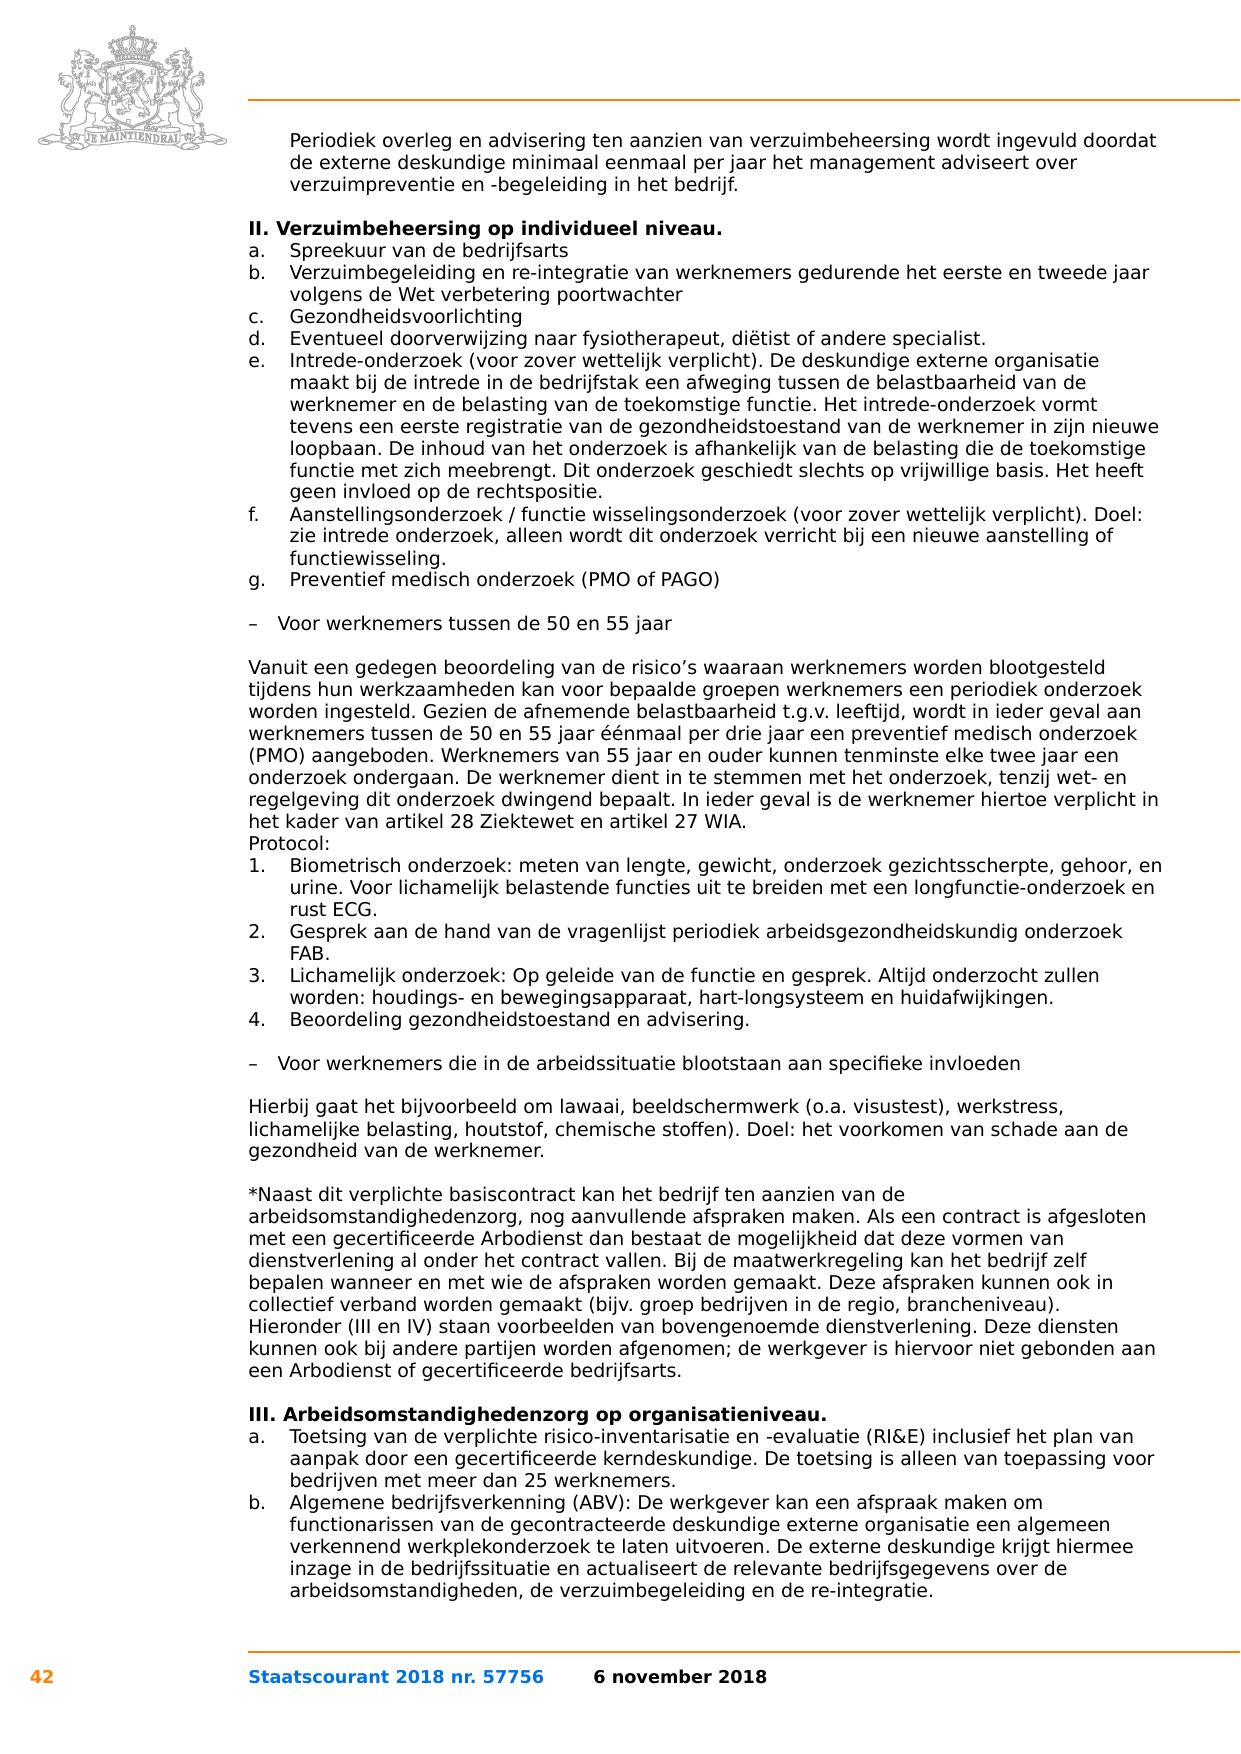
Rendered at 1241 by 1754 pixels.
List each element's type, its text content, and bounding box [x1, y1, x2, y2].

text d. Eventueel doorverwijzing naar fysiotherapeut, diëtist of andere specialist. [248, 328, 1163, 349]
text b. Algemene bedrijfsverkenning (ABV): De werkgever kan een afspraak maken om functionarissen van de gecontracteerde deskundige externe organisatie een algemeen verkennend werkplekonderzoek te laten uitvoeren. De externe deskundige krijgt hiermee inzage in de bedrijfssituatie en actualiseert de relevante bedrijfsgegevens over de arbeidsomstandigheden, de verzuimbegeleiding en de re-integratie. [248, 1492, 1163, 1602]
text 1. Biometrisch onderzoek: meten van lengte, gewicht, onderzoek gezichtsscherpte, gehoor, en urine. Voor lichamelijk belastende functies uit te breiden met een longfunctie-onderzoek en rust ECG. [248, 855, 1163, 921]
text 3. Lichamelijk onderzoek: Op geleide van de functie en gesprek. Altijd onderzocht zullen worden: houdings- en bewegingsapparaat, hart-longsysteem en huidafwijkingen. [248, 965, 1163, 1009]
text 4. Beoordeling gezondheidstoestand en advisering. [248, 1009, 1163, 1031]
text 2. Gesprek aan de hand van de vragenlijst periodiek arbeidsgezondheidskundig onderzoek FAB. [248, 921, 1163, 965]
picture [38, 25, 227, 150]
text a. Spreekuur van de bedrijfsarts [248, 240, 1163, 262]
text – Voor werknemers die in de arbeidssituatie blootstaan aan specifieke invloeden [248, 1053, 1163, 1074]
text f. Aanstellingsonderzoek / functie wisselingsonderzoek (voor zover wettelijk verplicht). Doel: zie intrede onderzoek, alleen wordt dit onderzoek verricht bij een nieuwe aanstelling of functiewisseling. [248, 503, 1163, 569]
subtitle II. Verzuimbeheersing op individueel niveau. [248, 218, 1163, 240]
text e. Intrede-onderzoek (voor zover wettelijk verplicht). De deskundige externe organisatie maakt bij de intrede in de bedrijfstak een afweging tussen de belastbaarheid van de werknemer en de belasting van de toekomstige functie. Het intrede-onderzoek vormt tevens een eerste registratie van de gezondheidstoestand van de werknemer in zijn nieuwe loopbaan. De inhoud van het onderzoek is afhankelijk van de belasting die de toekomstige functie met zich meebrengt. Dit onderzoek geschiedt slechts op vrijwillige basis. Het heeft geen invloed op de rechtspositie. [248, 349, 1163, 503]
text c. Gezondheidsvoorlichting [248, 306, 1163, 328]
text Hierbij gaat het bijvoorbeeld om lawaai, beeldschermwerk (o.a. visustest), werkstress, lichamelijke belasting, houtstof, chemische stoffen). Doel: het voorkomen van schade aan de gezondheid van de werknemer. [248, 1096, 1163, 1162]
text g. Preventief medisch onderzoek (PMO of PAGO) [248, 569, 1163, 591]
text Periodiek overleg en advisering ten aanzien van verzuimbeheersing wordt ingevuld doordat de externe deskundige minimaal eenmaal per jaar het management adviseert over verzuimpreventie en -begeleiding in het bedrijf. [289, 130, 1163, 196]
text a. Toetsing van de verplichte risico-inventarisatie en -evaluatie (RI&E) inclusief het plan van aanpak door een gecertificeerde kerndeskundige. De toetsing is alleen van toepassing voor bedrijven met meer dan 25 werknemers. [248, 1426, 1163, 1492]
text Hieronder (III en IV) staan voorbeelden van bovengenoemde dienstverlening. Deze diensten kunnen ook bij andere partijen worden afgenomen; de werkgever is hiervoor niet gebonden aan een Arbodienst of gecertificeerde bedrijfsarts. [248, 1316, 1163, 1382]
text b. Verzuimbegeleiding en re-integratie van werknemers gedurende het eerste en tweede jaar volgens de Wet verbetering poortwachter [248, 262, 1163, 306]
text – Voor werknemers tussen de 50 en 55 jaar [248, 613, 1163, 635]
text Vanuit een gedegen beoordeling van de risico’s waaraan werknemers worden blootgesteld tijdens hun werkzaamheden kan voor bepaalde groepen werknemers een periodiek onderzoek worden ingesteld. Gezien de afnemende belastbaarheid t.g.v. leeftijd, wordt in ieder geval aan werknemers tussen de 50 en 55 jaar éénmaal per drie jaar een preventief medisch onderzoek (PMO) aangeboden. Werknemers van 55 jaar en ouder kunnen tenminste elke twee jaar een onderzoek ondergaan. De werknemer dient in te stemmen met het onderzoek, tenzij wet- en regelgeving dit onderzoek dwingend bepaalt. In ieder geval is de werknemer hiertoe verplicht in het kader van artikel 28 Ziektewet en artikel 27 WIA. [248, 657, 1163, 833]
text *Naast dit verplichte basiscontract kan het bedrijf ten aanzien van de arbeidsomstandighedenzorg, nog aanvullende afspraken maken. Als een contract is afgesloten met een gecertificeerde Arbodienst dan bestaat de mogelijkheid dat deze vormen van dienstverlening al onder het contract vallen. Bij de maatwerkregeling kan het bedrijf zelf bepalen wanneer en met wie de afspraken worden gemaakt. Deze afspraken kunnen ook in collectief verband worden gemaakt (bijv. groep bedrijven in de regio, brancheniveau). [248, 1184, 1163, 1316]
text Protocol: [248, 833, 1163, 855]
subtitle III. Arbeidsomstandighedenzorg op organisatieniveau. [248, 1404, 1163, 1426]
